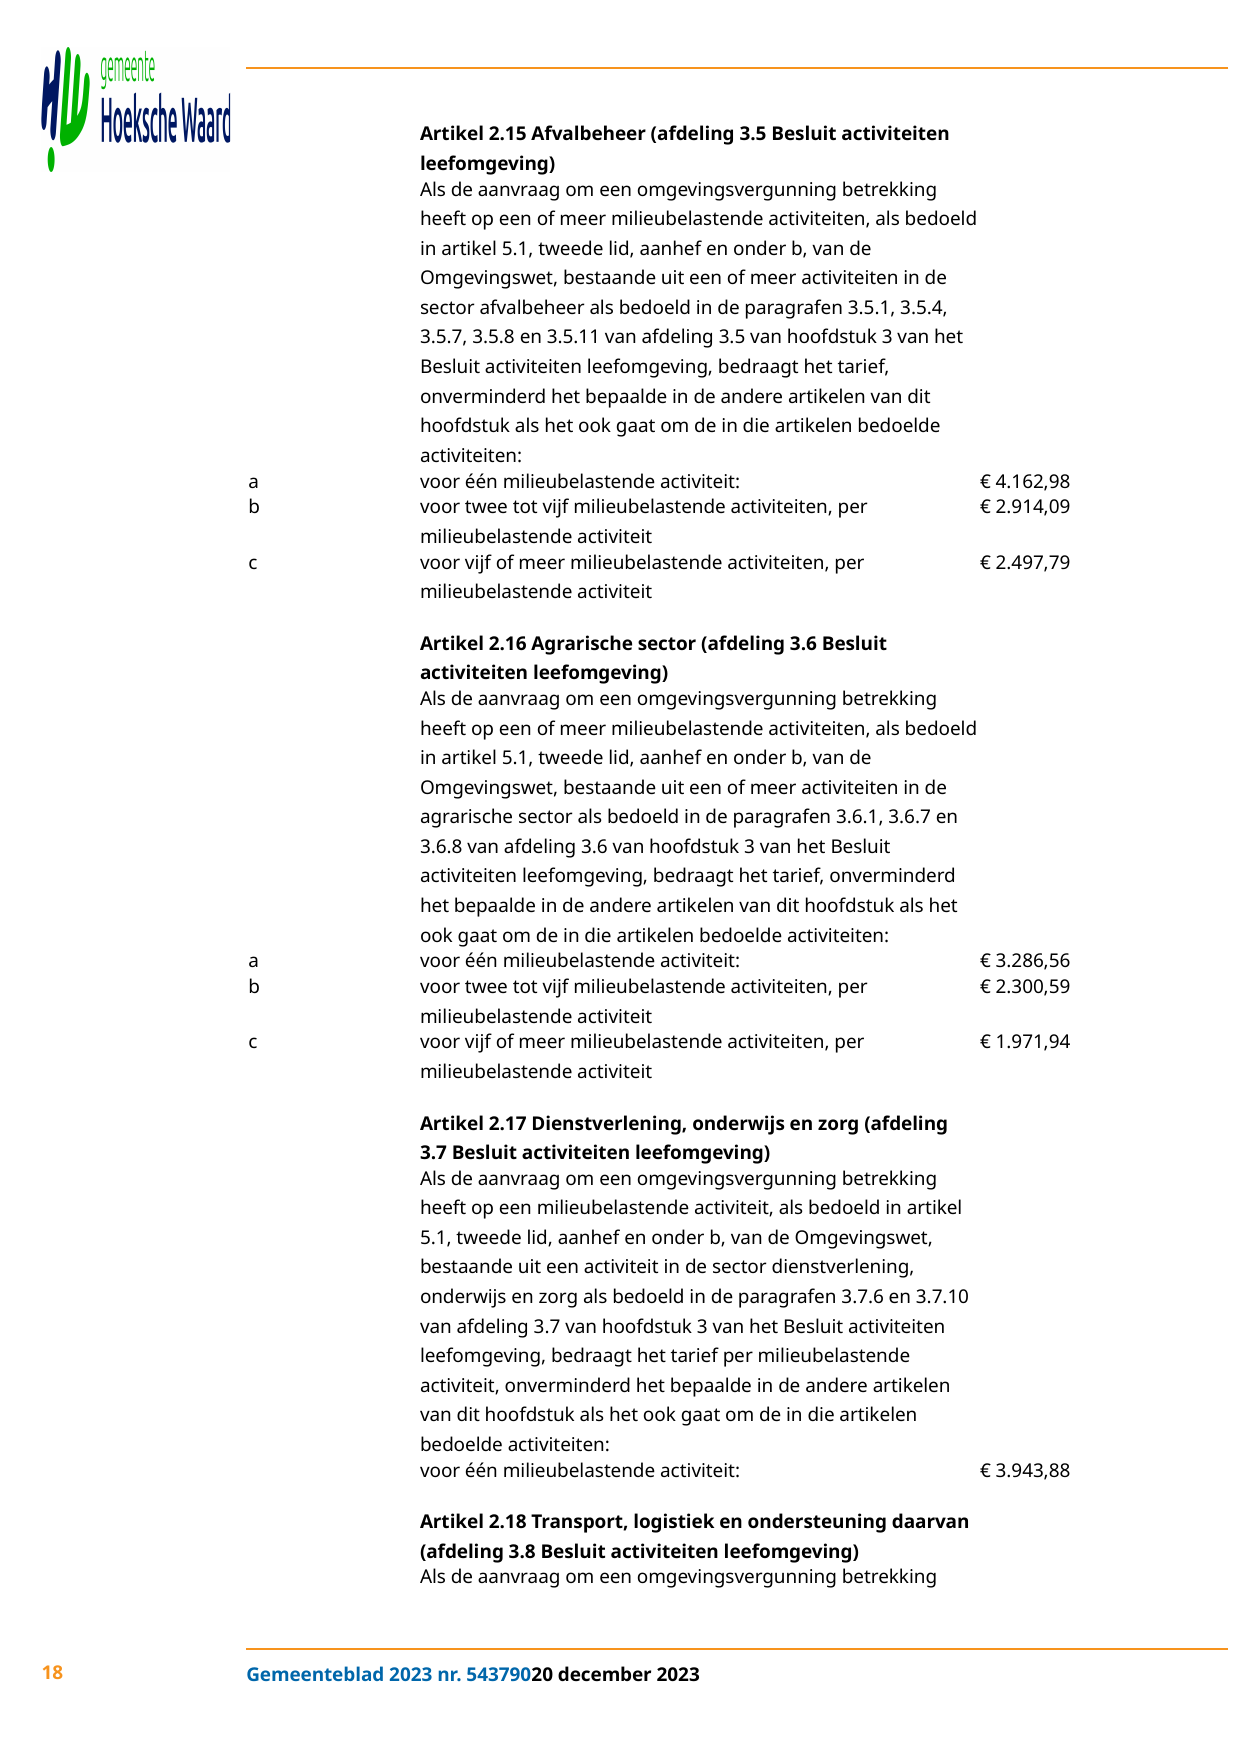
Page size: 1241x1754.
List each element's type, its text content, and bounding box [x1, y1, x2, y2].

table_cell [980, 1483, 1152, 1508]
table_cell [980, 121, 1152, 176]
table_cell voor twee tot vijf milieubelastende activiteiten, per milieubelastende activiteit [420, 494, 980, 549]
table_cell [980, 1564, 1152, 1589]
table_cell [248, 1165, 420, 1457]
table_cell [248, 630, 420, 685]
table_cell [980, 1110, 1152, 1165]
table_cell € 2.914,09 [980, 494, 1152, 549]
table_cell voor vijf of meer milieubelastende activiteiten, per milieubelastende activiteit [420, 1029, 980, 1084]
table_cell [248, 1084, 420, 1110]
table_cell [980, 604, 1152, 630]
table_cell c [248, 1029, 420, 1084]
table_cell c [248, 549, 420, 604]
table_cell [980, 1509, 1152, 1564]
table_cell a [248, 948, 420, 973]
table_cell voor één milieubelastende activiteit: [420, 468, 980, 493]
table_cell Artikel 2.17 Dienstverlening, onderwijs en zorg (afdeling 3.7 Besluit activiteiten leefomgeving) [420, 1110, 980, 1165]
table_cell b [248, 973, 420, 1029]
table_cell [980, 95, 1152, 121]
table_cell [420, 1483, 980, 1508]
table_cell [420, 604, 980, 630]
table_cell [980, 176, 1152, 468]
table_cell € 2.300,59 [980, 973, 1152, 1029]
table_cell [248, 1457, 420, 1483]
table_cell voor één milieubelastende activiteit: [420, 948, 980, 973]
table_cell [980, 1165, 1152, 1457]
table_cell [420, 95, 980, 121]
table_cell € 2.497,79 [980, 549, 1152, 604]
table_cell [248, 1564, 420, 1589]
table_cell [980, 630, 1152, 685]
table_cell Artikel 2.15 Afvalbeheer (afdeling 3.5 Besluit activiteiten leefomgeving) [420, 121, 980, 176]
table_cell € 3.286,56 [980, 948, 1152, 973]
table_cell Artikel 2.18 Transport, logistiek en ondersteuning daarvan (afdeling 3.8 Besluit activiteiten leefomgeving) [420, 1509, 980, 1564]
table_cell Artikel 2.16 Agrarische sector (afdeling 3.6 Besluit activiteiten leefomgeving) [420, 630, 980, 685]
table_cell [248, 95, 420, 121]
table_cell voor twee tot vijf milieubelastende activiteiten, per milieubelastende activiteit [420, 973, 980, 1029]
picture [41, 47, 231, 172]
table_cell [248, 1110, 420, 1165]
table_cell Als de aanvraag om een omgevingsvergunning betrekking [420, 1564, 980, 1589]
table_cell [248, 1483, 420, 1508]
table_cell [980, 1084, 1152, 1110]
table_cell a [248, 468, 420, 493]
table_cell voor één milieubelastende activiteit: [420, 1457, 980, 1483]
table_cell € 4.162,98 [980, 468, 1152, 493]
table_cell Als de aanvraag om een omgevingsvergunning betrekking heeft op een of meer milieubelastende activiteiten, als bedoeld in artikel 5.1, tweede lid, aanhef en onder b, van de Omgevingswet, bestaande uit een of meer activiteiten in de agrarische sector als bedoeld in de paragrafen 3.6.1, 3.6.7 en 3.6.8 van afdeling 3.6 van hoofdstuk 3 van het Besluit activiteiten leefomgeving, bedraagt het tarief, onverminderd het bepaalde in de andere artikelen van dit hoofdstuk als het ook gaat om de in die artikelen bedoelde activiteiten: [420, 685, 980, 948]
table_cell [248, 176, 420, 468]
table_cell [248, 1509, 420, 1564]
table_cell [248, 604, 420, 630]
table_cell Als de aanvraag om een omgevingsvergunning betrekking heeft op een milieubelastende activiteit, als bedoeld in artikel 5.1, tweede lid, aanhef en onder b, van de Omgevingswet, bestaande uit een activiteit in de sector dienstverlening, onderwijs en zorg als bedoeld in de paragrafen 3.7.6 en 3.7.10 van afdeling 3.7 van hoofdstuk 3 van het Besluit activiteiten leefomgeving, bedraagt het tarief per milieubelastende activiteit, onverminderd het bepaalde in de andere artikelen van dit hoofdstuk als het ook gaat om de in die artikelen bedoelde activiteiten: [420, 1165, 980, 1457]
table_cell voor vijf of meer milieubelastende activiteiten, per milieubelastende activiteit [420, 549, 980, 604]
table_cell € 1.971,94 [980, 1029, 1152, 1084]
table_cell € 3.943,88 [980, 1457, 1152, 1483]
table_cell [980, 685, 1152, 948]
table_cell Als de aanvraag om een omgevingsvergunning betrekking heeft op een of meer milieubelastende activiteiten, als bedoeld in artikel 5.1, tweede lid, aanhef en onder b, van de Omgevingswet, bestaande uit een of meer activiteiten in de sector afvalbeheer als bedoeld in de paragrafen 3.5.1, 3.5.4, 3.5.7, 3.5.8 en 3.5.11 van afdeling 3.5 van hoofdstuk 3 van het Besluit activiteiten leefomgeving, bedraagt het tarief, onverminderd het bepaalde in de andere artikelen van dit hoofdstuk als het ook gaat om de in die artikelen bedoelde activiteiten: [420, 176, 980, 468]
table_cell [248, 685, 420, 948]
table_cell [420, 1084, 980, 1110]
table_cell b [248, 494, 420, 549]
table_cell [248, 121, 420, 176]
